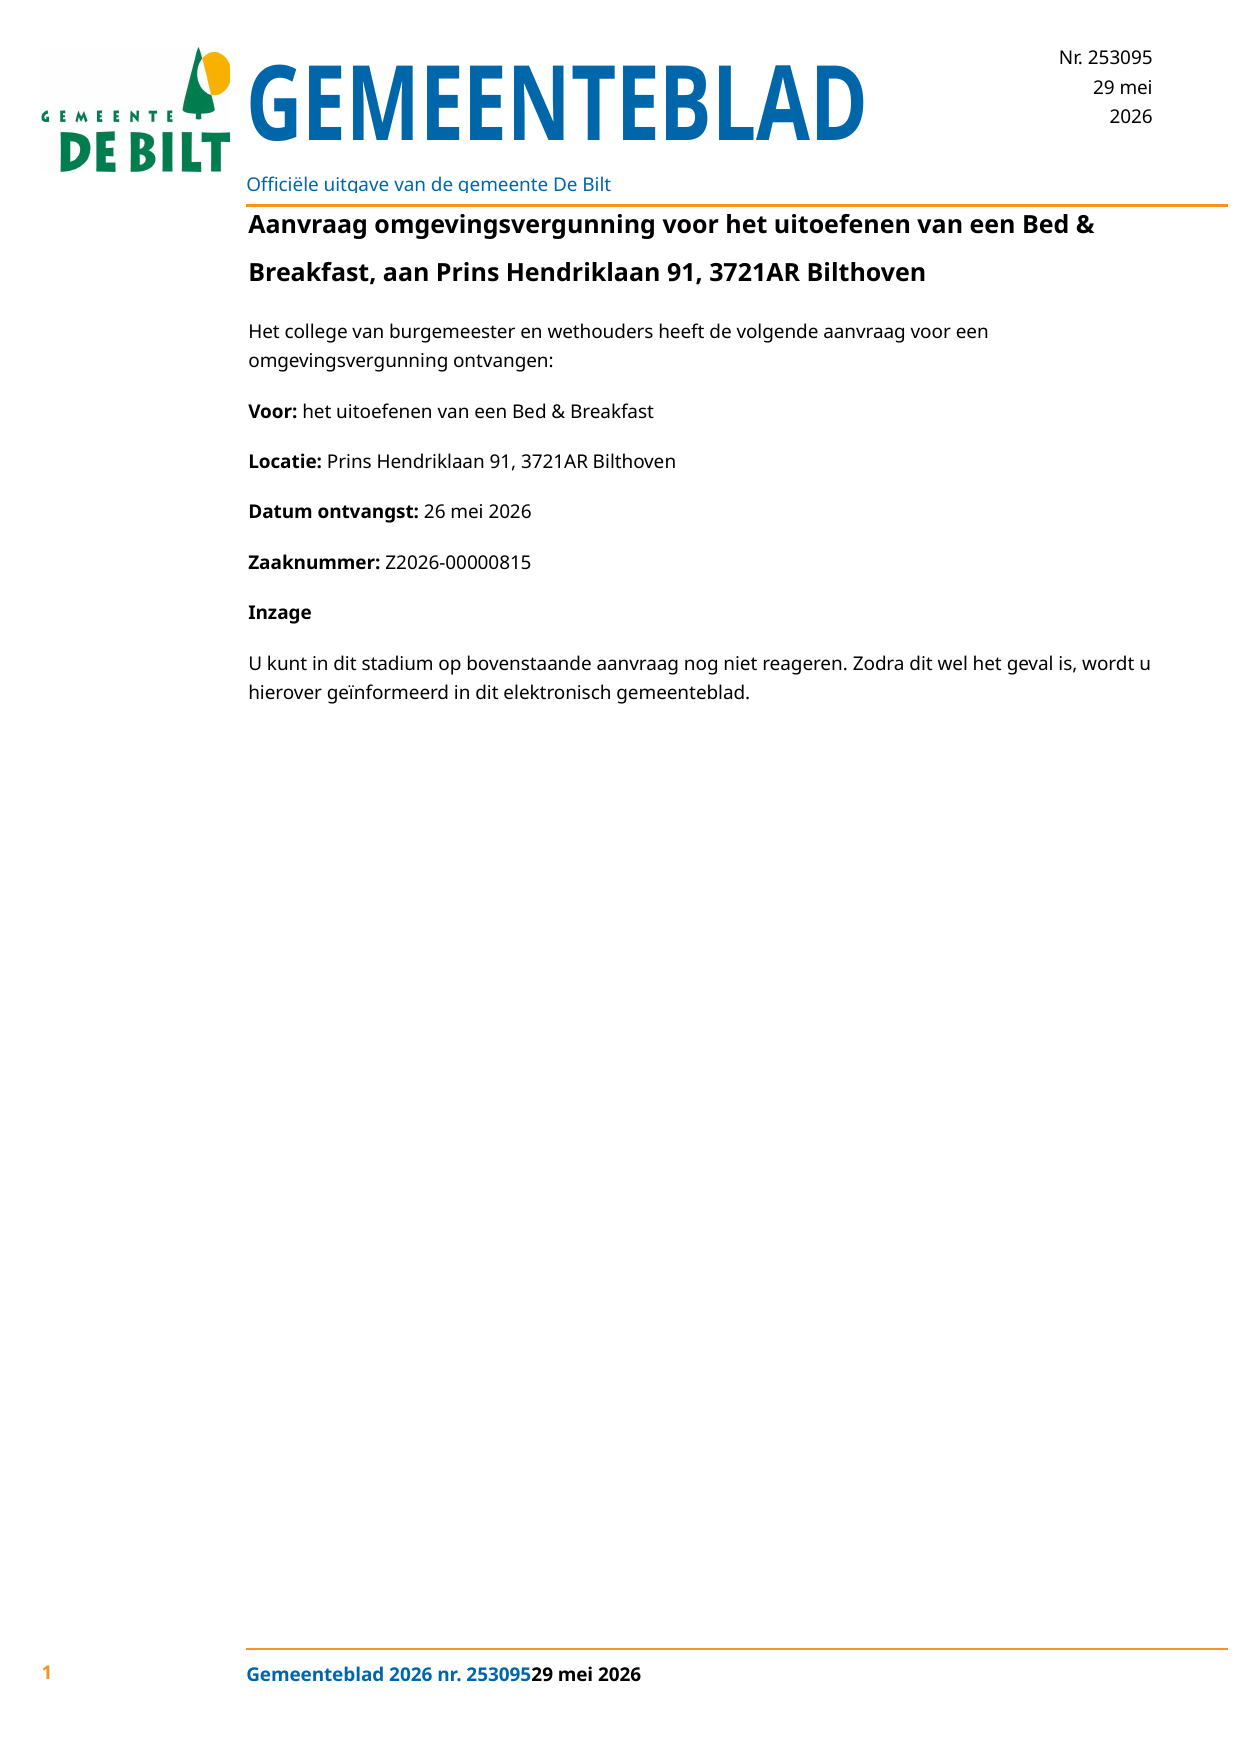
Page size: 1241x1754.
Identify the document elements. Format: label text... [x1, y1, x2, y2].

text U kunt in dit stadium op bovenstaande aanvraag nog niet reageren. Zodra dit wel het geval is, wordt u hierover geïnformeerd in dit elektronisch gemeenteblad. [248, 650, 1152, 705]
picture [41, 47, 231, 172]
text Zaaknummer: Z2026-00000815 [248, 549, 1152, 575]
text Aanvraag omgevingsvergunning voor het uitoefenen van een Bed & Breakfast, aan Prins Hendriklaan 91, 3721AR Bilthoven [248, 207, 1152, 288]
text Het college van burgemeester en wethouders heeft de volgende aanvraag voor een omgevingsvergunning ontvangen: [248, 318, 1152, 373]
text Voor: het uitoefenen van een Bed & Breakfast [248, 398, 1152, 424]
text Inzage [248, 599, 1152, 625]
text Locatie: Prins Hendriklaan 91, 3721AR Bilthoven [248, 448, 1152, 474]
text Datum ontvangst: 26 mei 2026 [248, 499, 1152, 524]
